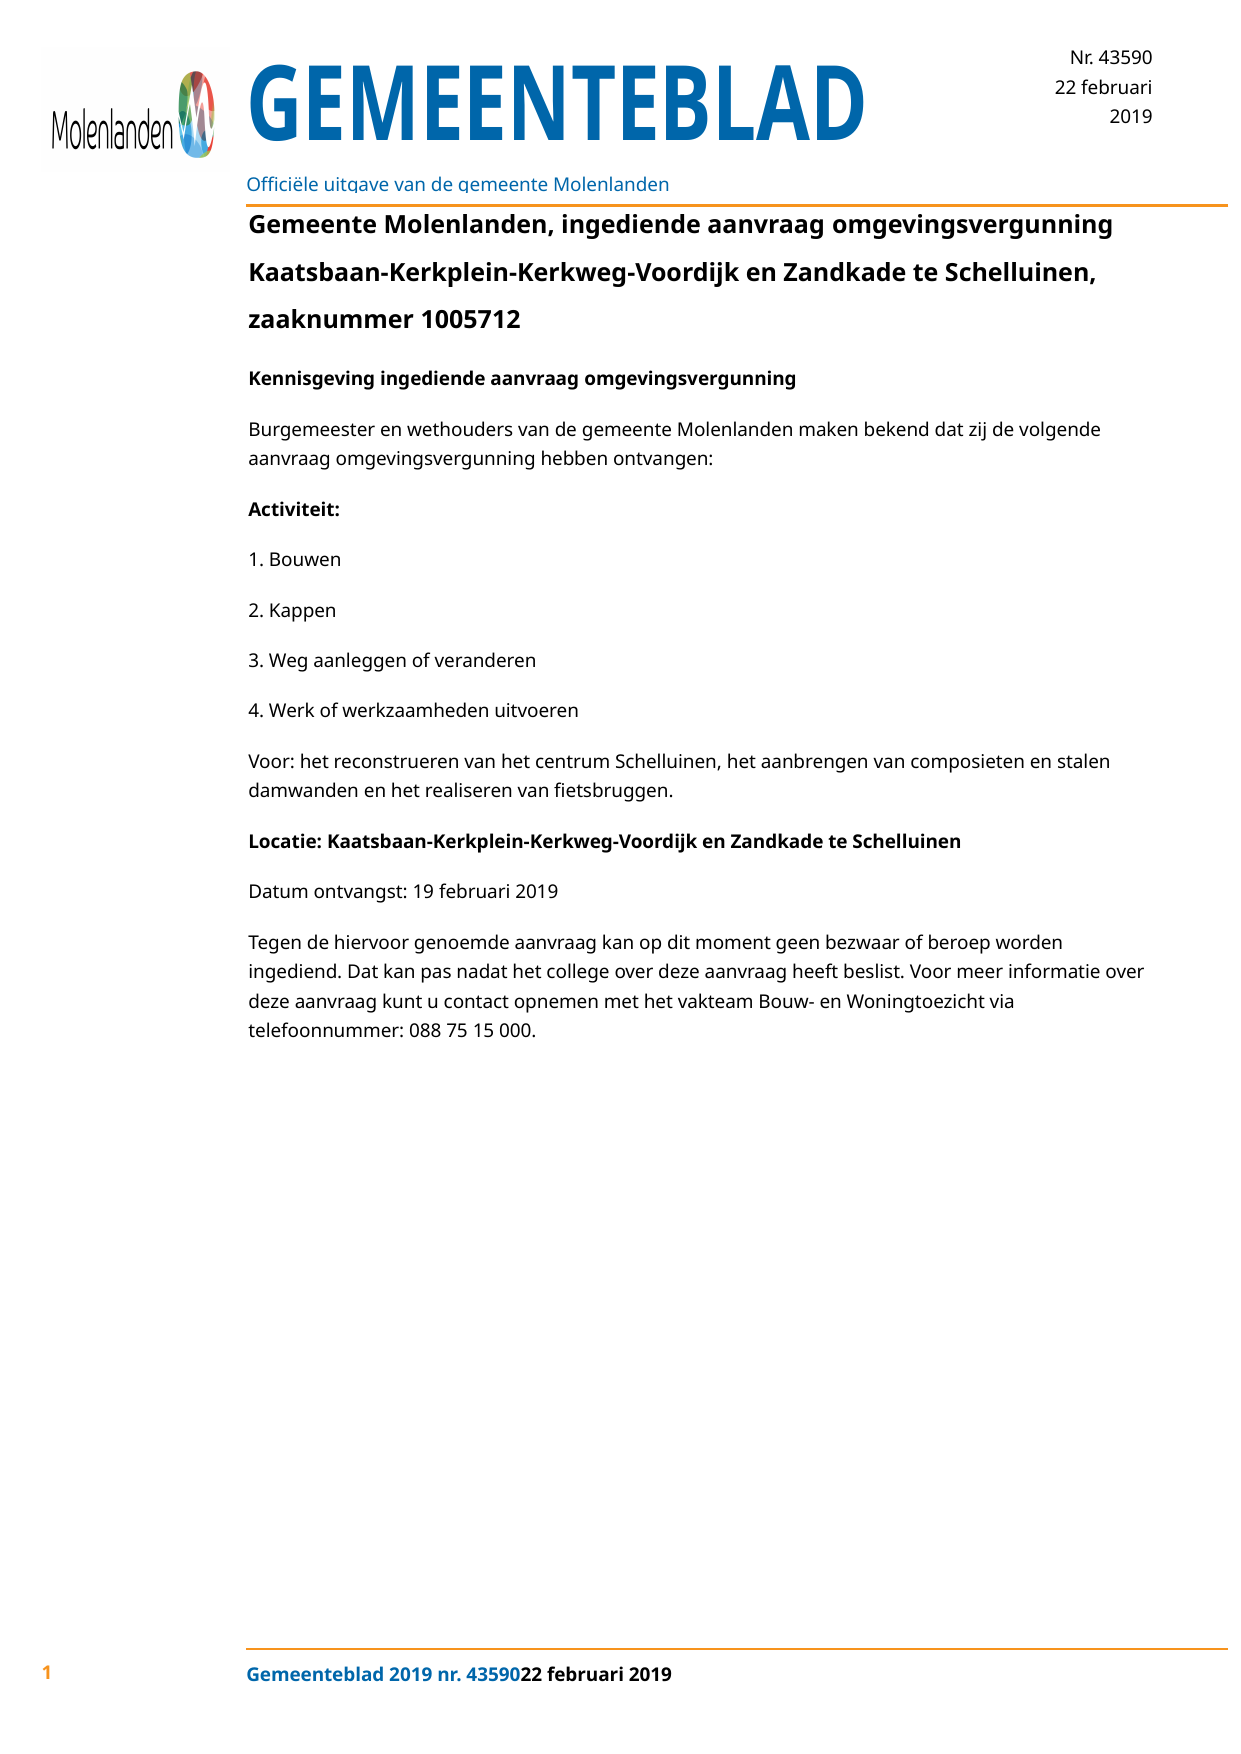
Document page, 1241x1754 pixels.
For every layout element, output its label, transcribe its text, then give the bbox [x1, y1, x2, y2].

text Tegen de hiervoor genoemde aanvraag kan op dit moment geen bezwaar of beroep worden ingediend. Dat kan pas nadat het college over deze aanvraag heeft beslist. Voor meer informatie over deze aanvraag kunt u contact opnemen met het vakteam Bouw- en Woningtoezicht via telefoonnummer: 088 75 15 000. [248, 929, 1152, 1043]
text Datum ontvangst: 19 februari 2019 [248, 878, 1152, 904]
text Gemeente Molenlanden, ingediende aanvraag omgevingsvergunning Kaatsbaan-Kerkplein-Kerkweg-Voordijk en Zandkade te Schelluinen, zaaknummer 1005712 [248, 207, 1152, 336]
text Activiteit: [248, 496, 1152, 522]
text 4. Werk of werkzaamheden uitvoeren [248, 698, 1152, 723]
text Burgemeester en wethouders van de gemeente Molenlanden maken bekend dat zij de volgende aanvraag omgevingsvergunning hebben ontvangen: [248, 416, 1152, 471]
text Kennisgeving ingediende aanvraag omgevingsvergunning [248, 366, 1152, 391]
text 1. Bouwen [248, 546, 1152, 572]
picture [41, 47, 231, 172]
text 2. Kappen [248, 597, 1152, 622]
text Locatie: Kaatsbaan-Kerkplein-Kerkweg-Voordijk en Zandkade te Schelluinen [248, 828, 1152, 854]
text Voor: het reconstrueren van het centrum Schelluinen, het aanbrengen van composieten en stalen damwanden en het realiseren van fietsbruggen. [248, 748, 1152, 803]
text 3. Weg aanleggen of veranderen [248, 647, 1152, 673]
